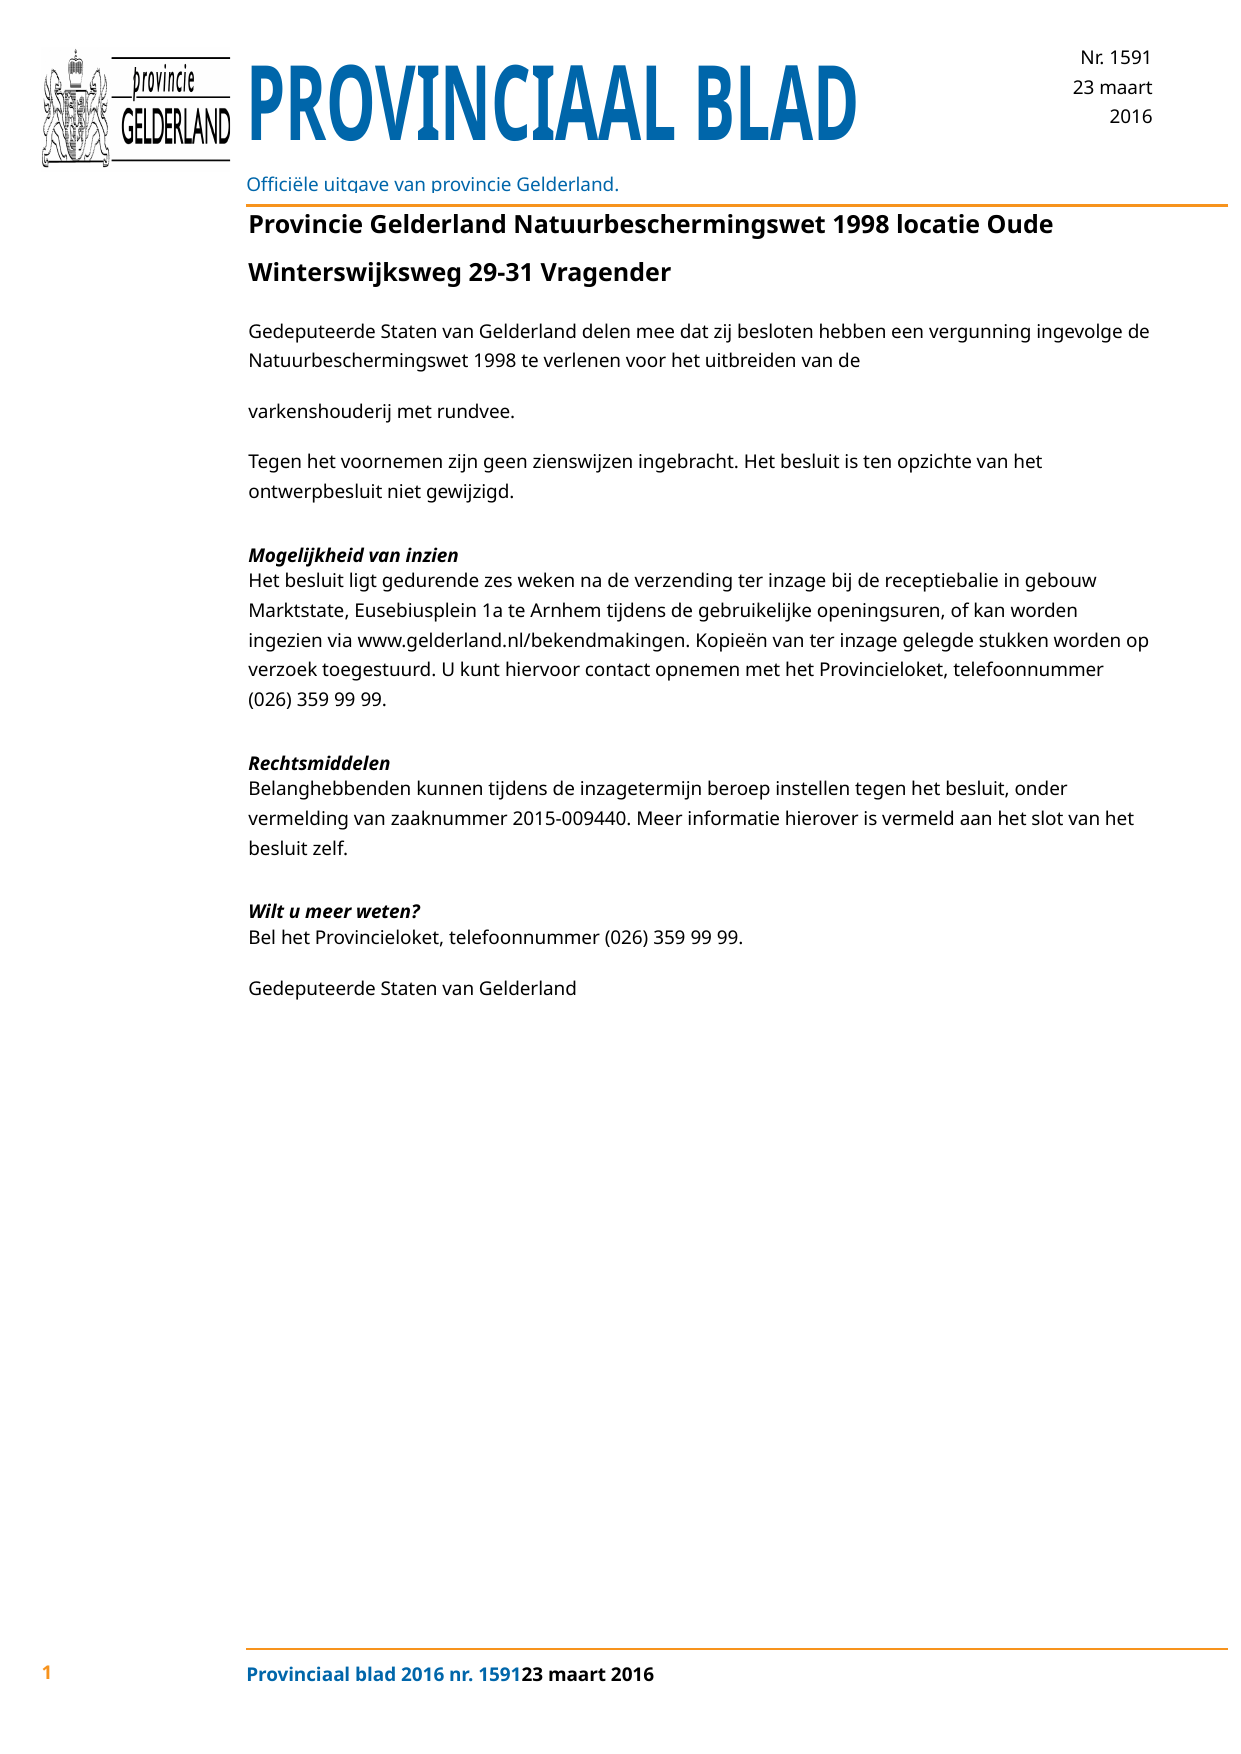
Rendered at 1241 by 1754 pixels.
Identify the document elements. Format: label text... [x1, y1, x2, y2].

text Gedeputeerde Staten van Gelderland [248, 975, 1152, 1001]
text Bel het Provincieloket, telefoonnummer (026) 359 99 99. [248, 924, 1152, 950]
text Mogelijkheid van inzien [248, 542, 1152, 568]
text Belanghebbenden kunnen tijdens de inzagetermijn beroep instellen tegen het besluit, onder vermelding van zaaknummer 2015-009440. Meer informatie hierover is vermeld aan het slot van het besluit zelf. [248, 776, 1152, 861]
picture [41, 47, 231, 172]
text Tegen het voornemen zijn geen zienswijzen ingebracht. Het besluit is ten opzichte van het ontwerpbesluit niet gewijzigd. [248, 448, 1152, 504]
text Wilt u meer weten? [248, 899, 1152, 924]
text Rechtsmiddelen [248, 750, 1152, 776]
text Het besluit ligt gedurende zes weken na de verzending ter inzage bij de receptiebalie in gebouw Marktstate, Eusebiusplein 1a te Arnhem tijdens de gebruikelijke openingsuren, of kan worden ingezien via www.gelderland.nl/bekendmakingen. Kopieën van ter inzage gelegde stukken worden op verzoek toegestuurd. U kunt hiervoor contact opnemen met het Provincieloket, telefoonnummer (026) 359 99 99. [248, 568, 1152, 712]
text Provincie Gelderland Natuurbeschermingswet 1998 locatie Oude Winterswijksweg 29-31 Vragender [248, 207, 1152, 288]
text Gedeputeerde Staten van Gelderland delen mee dat zij besloten hebben een vergunning ingevolge de Natuurbeschermingswet 1998 te verlenen voor het uitbreiden van de [248, 318, 1152, 373]
text varkenshouderij met rundvee. [248, 398, 1152, 424]
